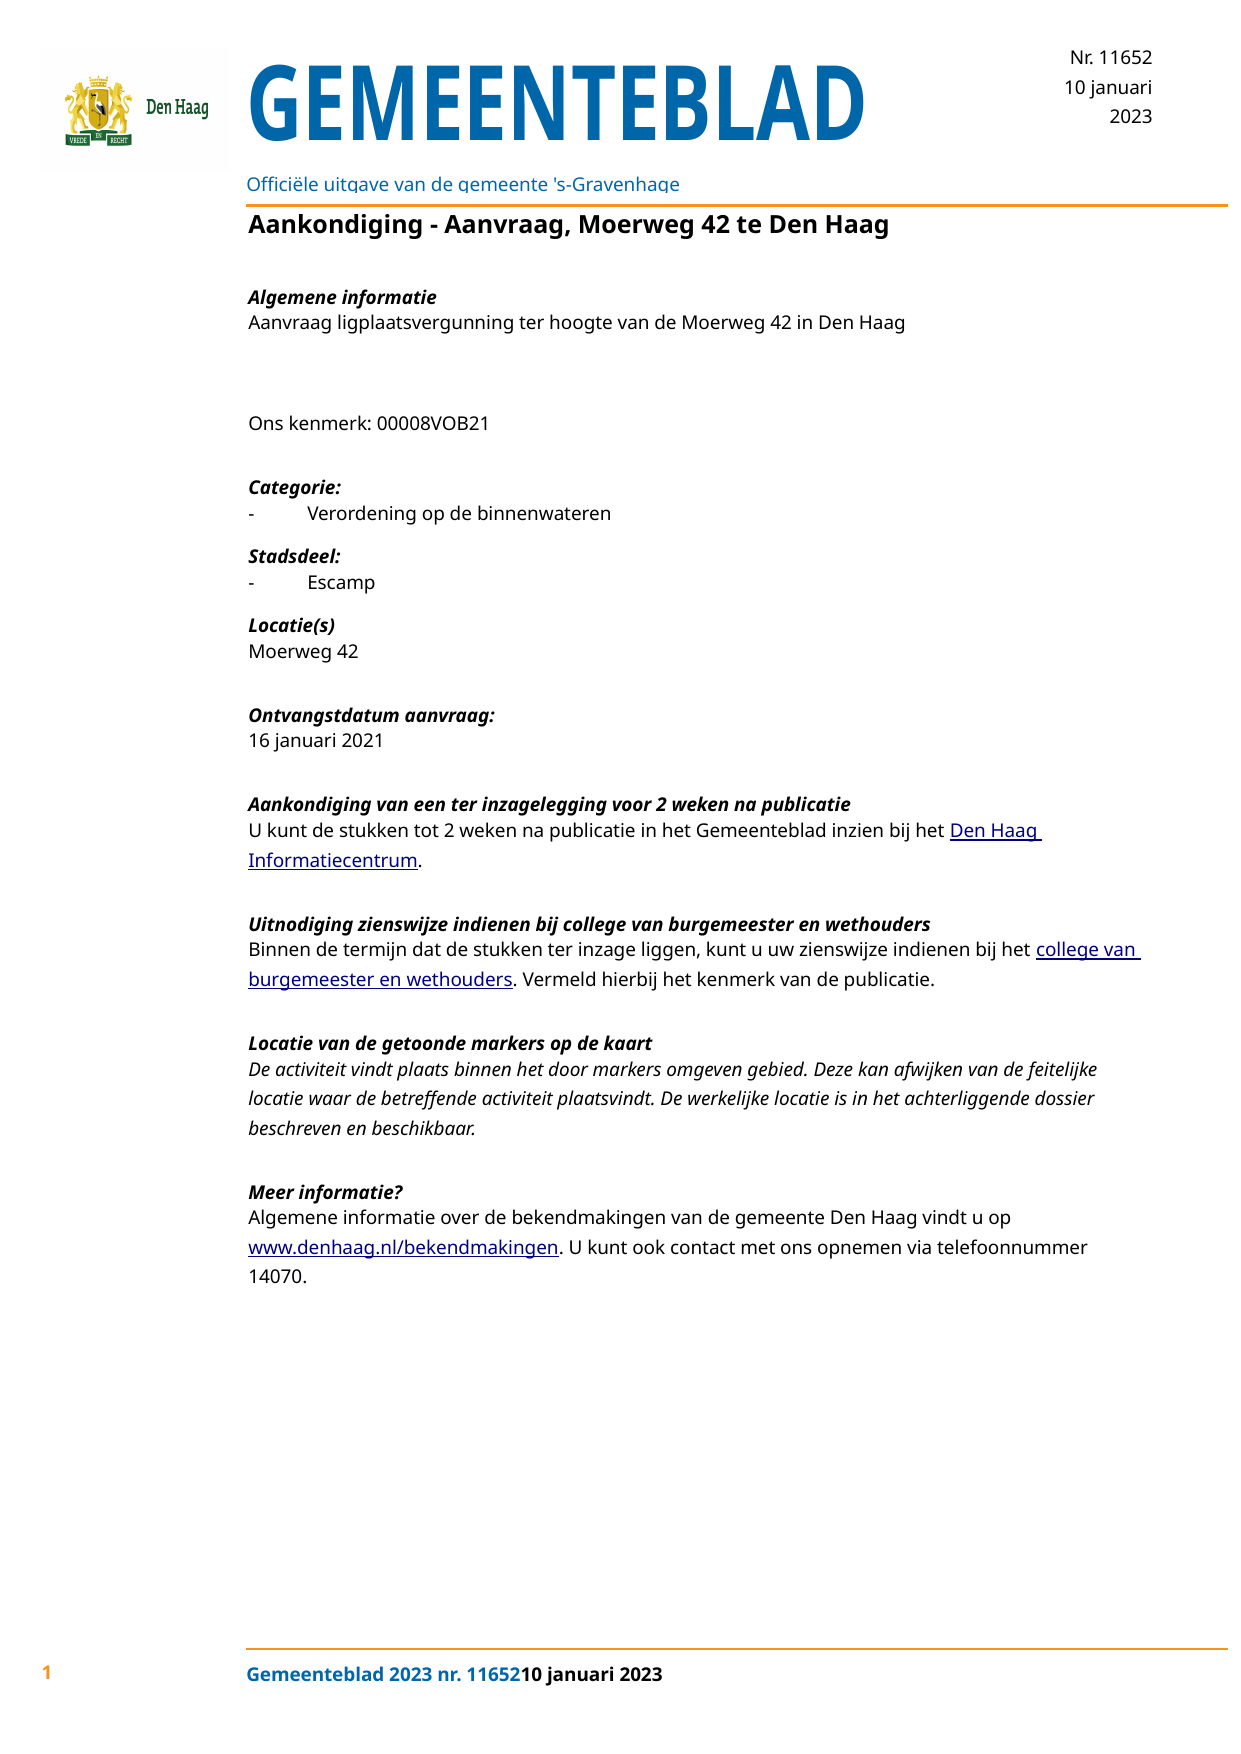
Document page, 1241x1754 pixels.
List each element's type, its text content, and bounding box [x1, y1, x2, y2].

text Aanvraag ligplaatsvergunning ter hoogte van de Moerweg 42 in Den Haag [248, 309, 1152, 335]
text Moerweg 42 [248, 638, 1152, 663]
text Algemene informatie over de bekendmakingen van de gemeente Den Haag vindt u op www.denhaag.nl/bekendmakingen. U kunt ook contact met ons opnemen via telefoonnummer 14070. [248, 1204, 1152, 1289]
text Binnen de termijn dat de stukken ter inzage liggen, kunt u uw zienswijze indienen bij het college van burgemeester en wethouders. Vermeld hierbij het kenmerk van de publicatie. [248, 936, 1152, 992]
text U kunt de stukken tot 2 weken na publicatie in het Gemeenteblad inzien bij het Den Haag Informatiecentrum. [248, 817, 1152, 872]
text De activiteit vindt plaats binnen het door markers omgeven gebied. Deze kan afwijken van de feitelijke locatie waar de betreffende activiteit plaatsvindt. De werkelijke locatie is in het achterliggende dossier beschreven en beschikbaar. [248, 1056, 1152, 1141]
text Aankondiging - Aanvraag, Moerweg 42 te Den Haag [248, 207, 1152, 241]
text Locatie(s) [248, 612, 1152, 638]
text Ons kenmerk: 00008VOB21 [248, 410, 1152, 436]
text Categorie: [248, 474, 1152, 500]
text Meer informatie? [248, 1179, 1152, 1204]
text Stadsdeel: [248, 543, 1152, 569]
text Algemene informatie [248, 284, 1152, 309]
list Verordening op de binnenwateren [248, 500, 1152, 526]
text 16 januari 2021 [248, 727, 1152, 753]
text Aankondiging van een ter inzagelegging voor 2 weken na publicatie [248, 791, 1152, 817]
text Uitnodiging zienswijze indienen bij college van burgemeester en wethouders [248, 911, 1152, 936]
text Locatie van de getoonde markers op de kaart [248, 1030, 1152, 1056]
text Ontvangstdatum aanvraag: [248, 702, 1152, 727]
picture [41, 47, 231, 172]
list Escamp [248, 569, 1152, 595]
